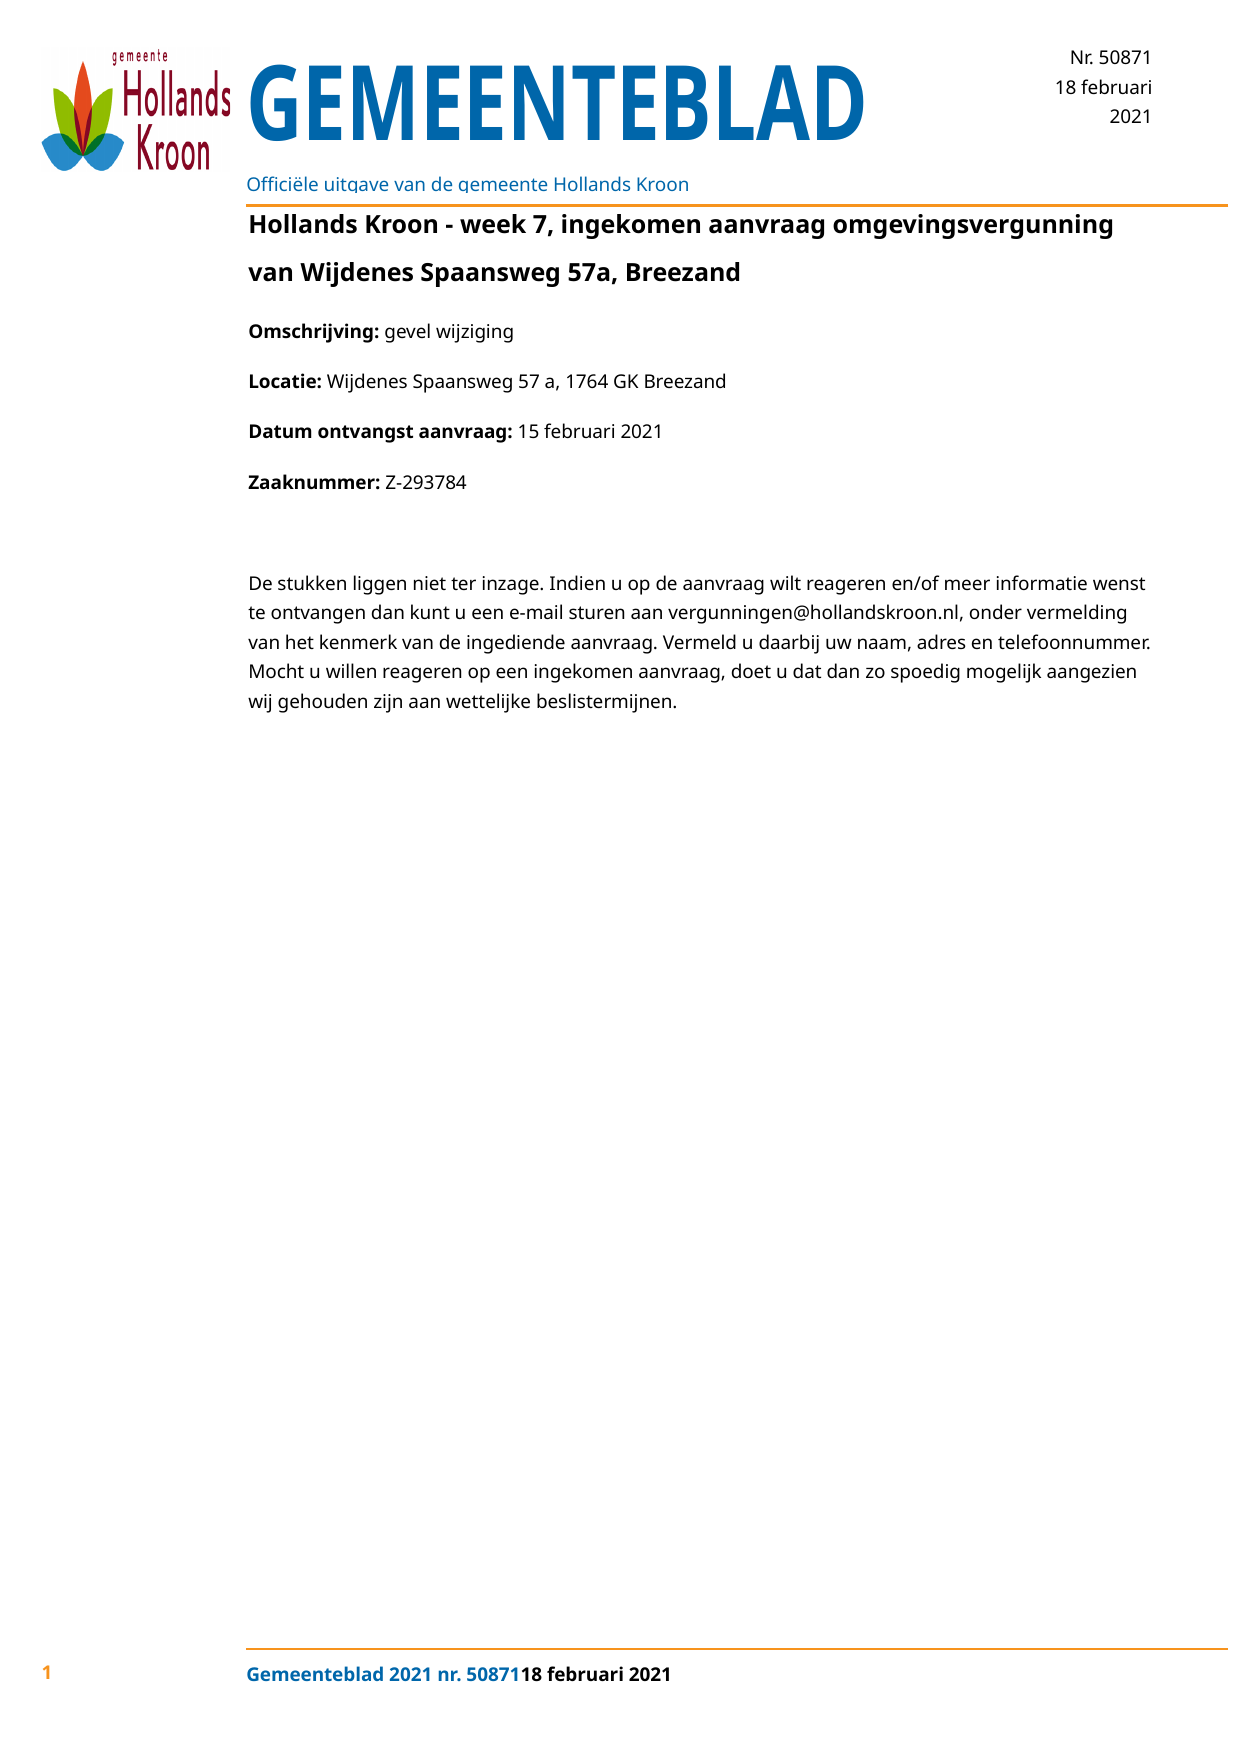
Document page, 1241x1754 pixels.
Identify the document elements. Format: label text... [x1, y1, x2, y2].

text Zaaknummer: Z-293784 [248, 469, 1152, 495]
text Hollands Kroon - week 7, ingekomen aanvraag omgevingsvergunning van Wijdenes Spaansweg 57a, Breezand [248, 207, 1152, 288]
text Locatie: Wijdenes Spaansweg 57 a, 1764 GK Breezand [248, 368, 1152, 394]
text Datum ontvangst aanvraag: 15 februari 2021 [248, 419, 1152, 444]
text De stukken liggen niet ter inzage. Indien u op de aanvraag wilt reageren en/of meer informatie wenst te ontvangen dan kunt u een e-mail sturen aan vergunningen@hollandskroon.nl, onder vermelding van het kenmerk van de ingediende aanvraag. Vermeld u daarbij uw naam, adres en telefoonnummer. Mocht u willen reageren op een ingekomen aanvraag, doet u dat dan zo spoedig mogelijk aangezien wij gehouden zijn aan wettelijke beslistermijnen. [248, 570, 1152, 714]
text Omschrijving: gevel wijziging [248, 318, 1152, 344]
picture [41, 47, 231, 172]
